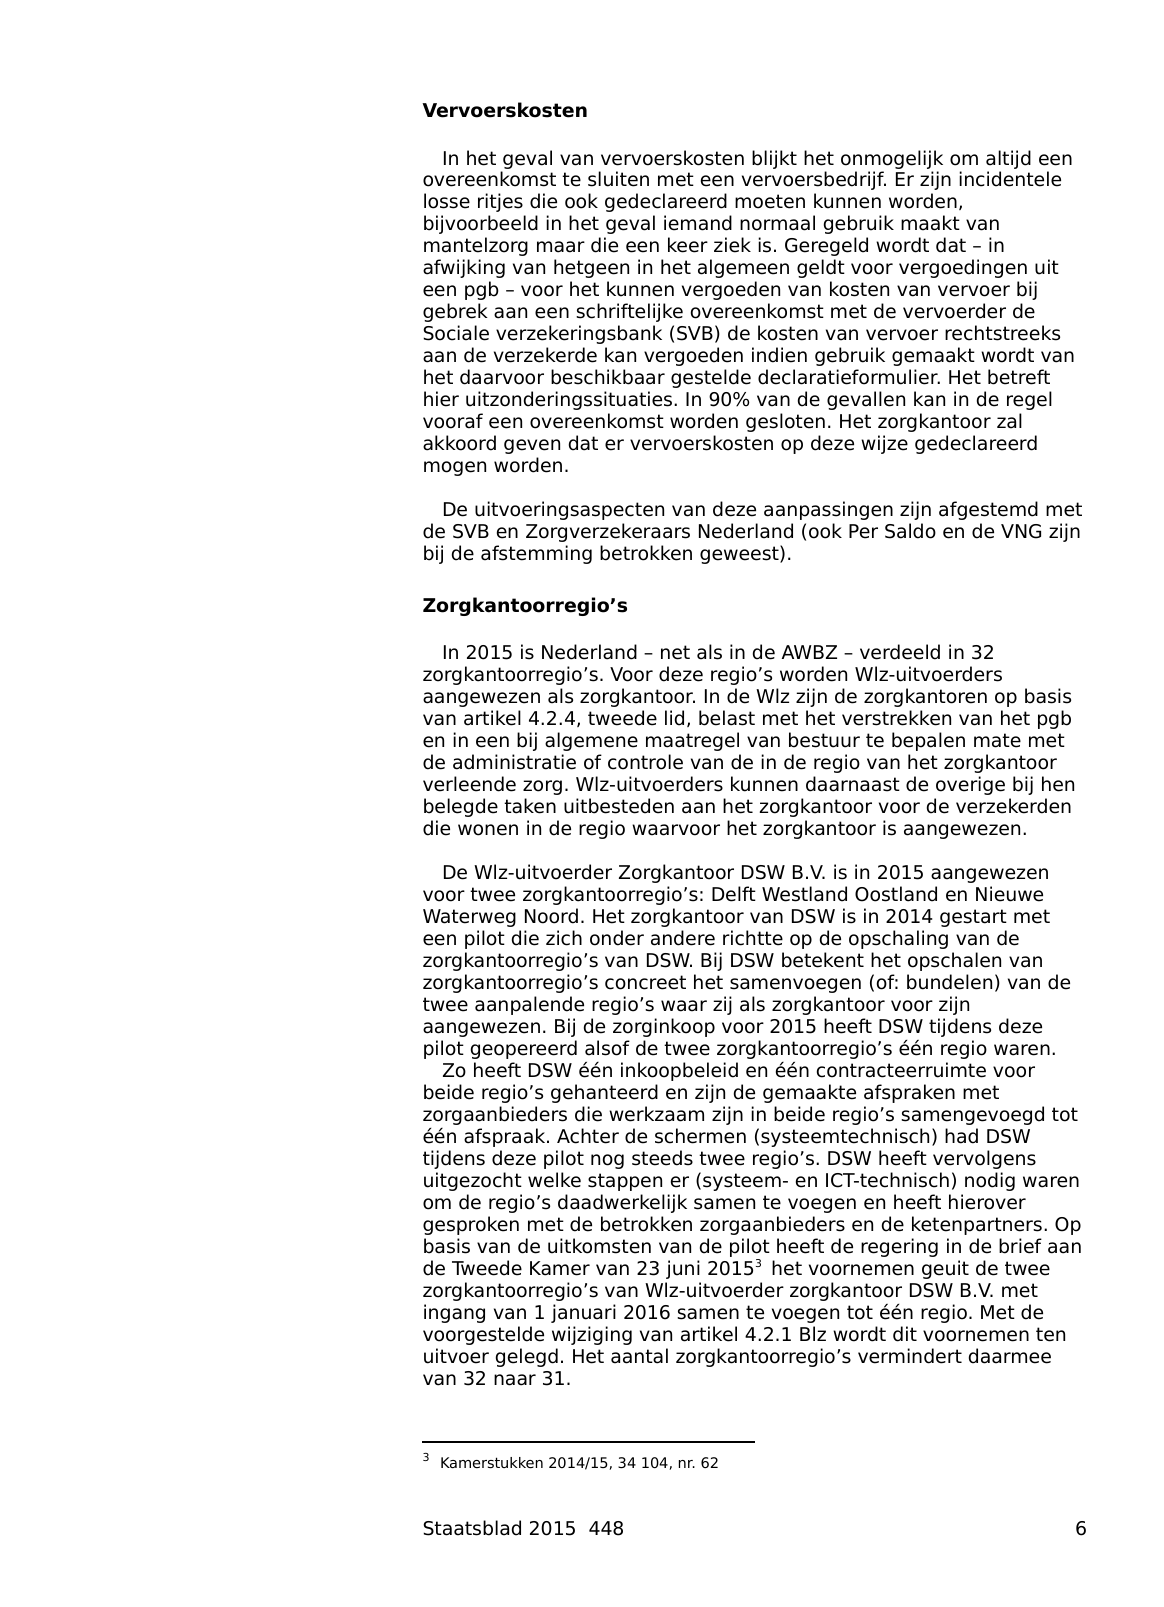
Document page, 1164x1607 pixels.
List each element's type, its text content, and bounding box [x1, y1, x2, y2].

text De Wlz-uitvoerder Zorgkantoor DSW B.V. is in 2015 aangewezen voor twee zorgkantoorregio’s: Delft Westland Oostland en Nieuwe Waterweg Noord. Het zorgkantoor van DSW is in 2014 gestart met een pilot die zich onder andere richtte op de opschaling van de zorgkantoorregio’s van DSW. Bij DSW betekent het opschalen van zorgkantoorregio’s concreet het samenvoegen (of: bundelen) van de twee aanpalende regio’s waar zij als zorgkantoor voor zijn aangewezen. Bij de zorginkoop voor 2015 heeft DSW tijdens deze pilot geopereerd alsof de twee zorgkantoorregio’s één regio waren. [422, 862, 1087, 1060]
subtitle Vervoerskosten [422, 100, 1087, 122]
text In 2015 is Nederland – net als in de AWBZ – verdeeld in 32 zorgkantoorregio’s. Voor deze regio’s worden Wlz-uitvoerders aangewezen als zorgkantoor. In de Wlz zijn de zorgkantoren op basis van artikel 4.2.4, tweede lid, belast met het verstrekken van het pgb en in een bij algemene maatregel van bestuur te bepalen mate met de administratie of controle van de in de regio van het zorgkantoor verleende zorg. Wlz-uitvoerders kunnen daarnaast de overige bij hen belegde taken uitbesteden aan het zorgkantoor voor de verzekerden die wonen in de regio waarvoor het zorgkantoor is aangewezen. [422, 642, 1087, 840]
subtitle Zorgkantoorregio’s [422, 595, 1087, 617]
text De uitvoeringsaspecten van deze aanpassingen zijn afgestemd met de SVB en Zorgverzekeraars Nederland (ook Per Saldo en de VNG zijn bij de afstemming betrokken geweest). [422, 499, 1087, 565]
text In het geval van vervoerskosten blijkt het onmogelijk om altijd een overeenkomst te sluiten met een vervoersbedrijf. Er zijn incidentele losse ritjes die ook gedeclareerd moeten kunnen worden, bijvoorbeeld in het geval iemand normaal gebruik maakt van mantelzorg maar die een keer ziek is. Geregeld wordt dat – in afwijking van hetgeen in het algemeen geldt voor vergoedingen uit een pgb – voor het kunnen vergoeden van kosten van vervoer bij gebrek aan een schriftelijke overeenkomst met de vervoerder de Sociale verzekeringsbank (SVB) de kosten van vervoer rechtstreeks aan de verzekerde kan vergoeden indien gebruik gemaakt wordt van het daarvoor beschikbaar gestelde declaratieformulier. Het betreft hier uitzonderingssituaties. In 90% van de gevallen kan in de regel vooraf een overeenkomst worden gesloten. Het zorgkantoor zal akkoord geven dat er vervoerskosten op deze wijze gedeclareerd mogen worden. [422, 147, 1087, 477]
text Zo heeft DSW één inkoopbeleid en één contracteerruimte voor beide regio’s gehanteerd en zijn de gemaakte afspraken met zorgaanbieders die werkzaam zijn in beide regio’s samengevoegd tot één afspraak. Achter de schermen (systeemtechnisch) had DSW tijdens deze pilot nog steeds twee regio’s. DSW heeft vervolgens uitgezocht welke stappen er (systeem- en ICT-technisch) nodig waren om de regio’s daadwerkelijk samen te voegen en heeft hierover gesproken met de betrokken zorgaanbieders en de ketenpartners. Op basis van de uitkomsten van de pilot heeft de regering in de brief aan de Tweede Kamer van 23 juni 2015 het voornemen geuit de twee zorgkantoorregio’s van Wlz-uitvoerder zorgkantoor DSW B.V. met ingang van 1 januari 2016 samen te voegen tot één regio. Met de voorgestelde wijziging van artikel 4.2.1 Blz wordt dit voornemen ten uitvoer gelegd. Het aantal zorgkantoorregio’s vermindert daarmee van 32 naar 31. [422, 1060, 1087, 1390]
text Kamerstukken 2014/15, 34 104, nr. 62 [422, 1451, 1087, 1473]
